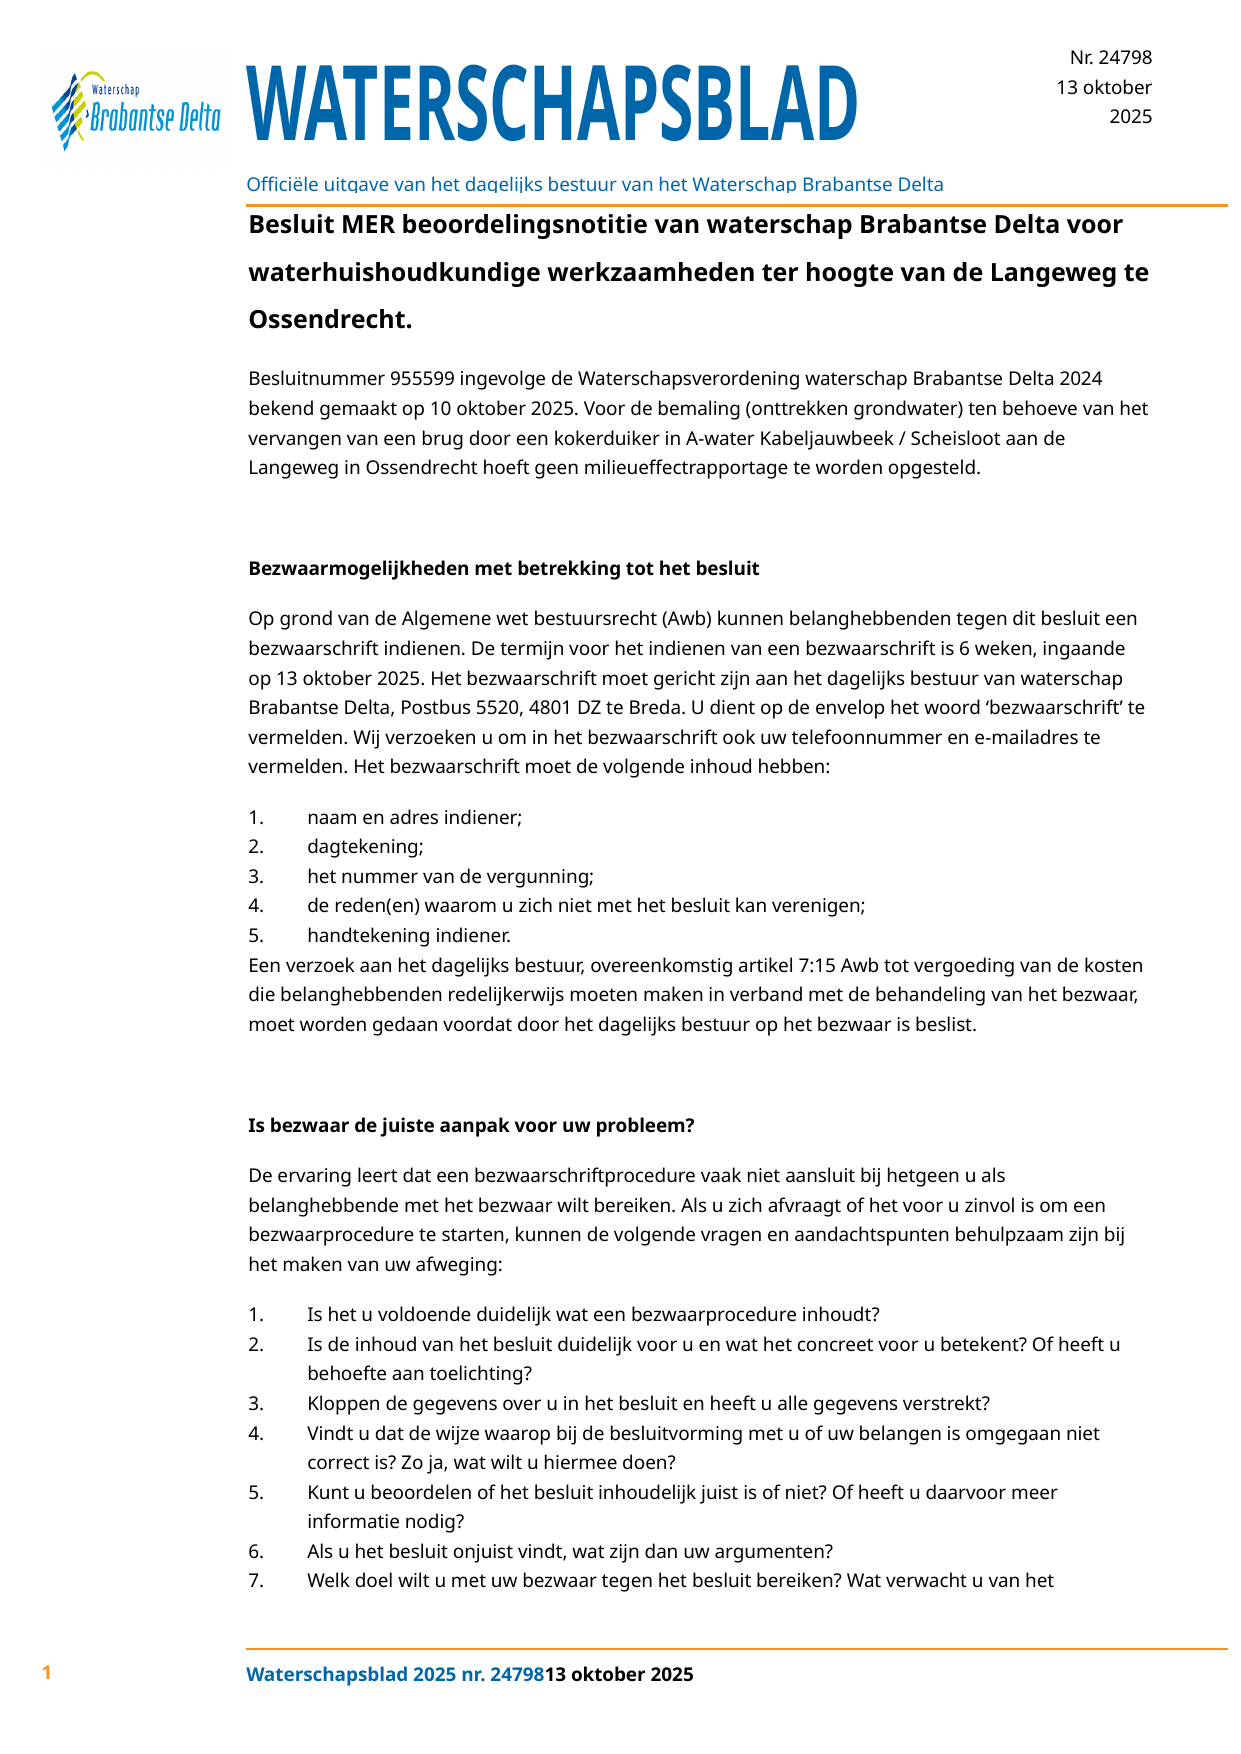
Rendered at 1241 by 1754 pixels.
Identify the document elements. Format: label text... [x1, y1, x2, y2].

list de reden(en) waarom u zich niet met het besluit kan verenigen; [248, 893, 1152, 918]
list Is de inhoud van het besluit duidelijk voor u en wat het concreet voor u betekent? Of heeft u behoefte aan toelichting? [248, 1331, 1152, 1386]
list Als u het besluit onjuist vindt, wat zijn dan uw argumenten? [248, 1538, 1152, 1564]
list dagtekening; [248, 833, 1152, 859]
list Welk doel wilt u met uw bezwaar tegen het besluit bereiken? Wat verwacht u van het [248, 1568, 1152, 1593]
list Vindt u dat de wijze waarop bij de besluitvorming met u of uw belangen is omgegaan niet correct is? Zo ja, wat wilt u hiermee doen? [248, 1420, 1152, 1475]
text Besluitnummer 955599 ingevolge de Waterschapsverordening waterschap Brabantse Delta 2024 bekend gemaakt op 10 oktober 2025. Voor de bemaling (onttrekken grondwater) ten behoeve van het vervangen van een brug door een kokerduiker in A-water Kabeljauwbeek / Scheisloot aan de Langeweg in Ossendrecht hoeft geen milieueffectrapportage te worden opgesteld. [248, 366, 1152, 480]
text De ervaring leert dat een bezwaarschriftprocedure vaak niet aansluit bij hetgeen u als belanghebbende met het bezwaar wilt bereiken. Als u zich afvraagt of het voor u zinvol is om een bezwaarprocedure te starten, kunnen de volgende vragen en aandachtspunten behulpzaam zijn bij het maken van uw afweging: [248, 1162, 1152, 1277]
text Op grond van de Algemene wet bestuursrecht (Awb) kunnen belanghebbenden tegen dit besluit een bezwaarschrift indienen. De termijn voor het indienen van een bezwaarschrift is 6 weken, ingaande op 13 oktober 2025. Het bezwaarschrift moet gericht zijn aan het dagelijks bestuur van waterschap Brabantse Delta, Postbus 5520, 4801 DZ te Breda. U dient op de envelop het woord ‘bezwaarschrift’ te vermelden. Wij verzoeken u om in het bezwaarschrift ook uw telefoonnummer en e‑mailadres te vermelden. Het bezwaarschrift moet de volgende inhoud hebben: [248, 606, 1152, 779]
text Bezwaarmogelijkheden met betrekking tot het besluit [248, 555, 1152, 581]
list naam en adres indiener; [248, 804, 1152, 829]
text Is bezwaar de juiste aanpak voor uw probleem? [248, 1112, 1152, 1137]
list het nummer van de vergunning; [248, 863, 1152, 889]
text Besluit MER beoordelingsnotitie van waterschap Brabantse Delta voor waterhuishoudkundige werkzaamheden ter hoogte van de Langeweg te Ossendrecht. [248, 207, 1152, 336]
list Kunt u beoordelen of het besluit inhoudelijk juist is of niet? Of heeft u daarvoor meer informatie nodig? [248, 1479, 1152, 1534]
text Een verzoek aan het dagelijks bestuur, overeenkomstig artikel 7:15 Awb tot vergoeding van de kosten die belanghebbenden redelijkerwijs moeten maken in verband met de behandeling van het bezwaar, moet worden gedaan voordat door het dagelijks bestuur op het bezwaar is beslist. [248, 952, 1152, 1037]
list Is het u voldoende duidelijk wat een bezwaarprocedure inhoudt? [248, 1301, 1152, 1327]
list handtekening indiener. [248, 922, 1152, 948]
picture [41, 47, 231, 172]
list Kloppen de gegevens over u in het besluit en heeft u alle gegevens verstrekt? [248, 1390, 1152, 1416]
